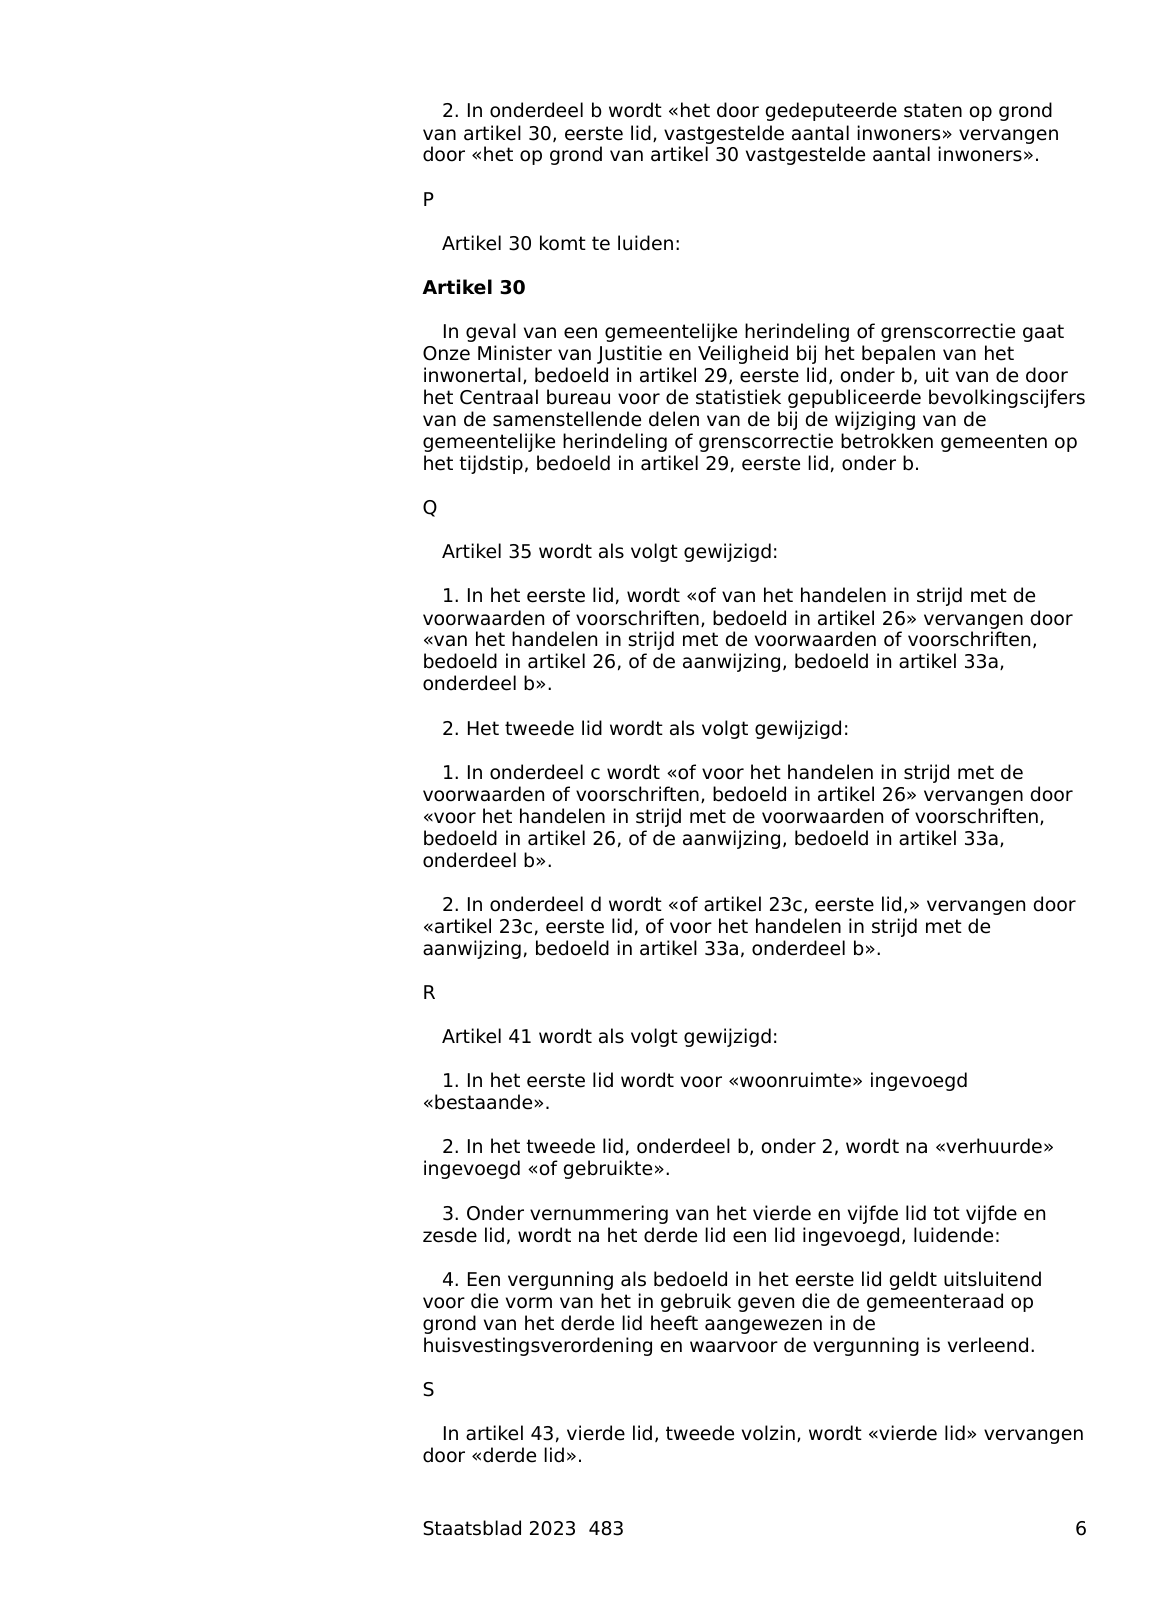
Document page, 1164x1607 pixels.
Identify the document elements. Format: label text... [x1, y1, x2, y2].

text P [422, 188, 1087, 211]
text In artikel 43, vierde lid, tweede volzin, wordt «vierde lid» vervangen door «derde lid». [422, 1423, 1087, 1467]
text 1. In het eerste lid wordt voor «woonruimte» ingevoegd «bestaande». [422, 1070, 1087, 1114]
text 2. In onderdeel b wordt «het door gedeputeerde staten op grond van artikel 30, eerste lid, vastgestelde aantal inwoners» vervangen door «het op grond van artikel 30 vastgestelde aantal inwoners». [422, 100, 1087, 166]
text Artikel 30 komt te luiden: [422, 233, 1087, 255]
text In geval van een gemeentelijke herindeling of grenscorrectie gaat Onze Minister van Justitie en Veiligheid bij het bepalen van het inwonertal, bedoeld in artikel 29, eerste lid, onder b, uit van de door het Centraal bureau voor de statistiek gepubliceerde bevolkingscijfers van de samenstellende delen van de bij de wijziging van de gemeentelijke herindeling of grenscorrectie betrokken gemeenten op het tijdstip, bedoeld in artikel 29, eerste lid, onder b. [422, 321, 1087, 475]
subtitle Artikel 30 [422, 277, 1087, 299]
text 1. In het eerste lid, wordt «of van het handelen in strijd met de voorwaarden of voorschriften, bedoeld in artikel 26» vervangen door «van het handelen in strijd met de voorwaarden of voorschriften, bedoeld in artikel 26, of de aanwijzing, bedoeld in artikel 33a, onderdeel b». [422, 585, 1087, 695]
text 1. In onderdeel c wordt «of voor het handelen in strijd met de voorwaarden of voorschriften, bedoeld in artikel 26» vervangen door «voor het handelen in strijd met de voorwaarden of voorschriften, bedoeld in artikel 26, of de aanwijzing, bedoeld in artikel 33a, onderdeel b». [422, 762, 1087, 872]
text R [422, 982, 1087, 1004]
text Artikel 41 wordt als volgt gewijzigd: [422, 1026, 1087, 1048]
text 3. Onder vernummering van het vierde en vijfde lid tot vijfde en zesde lid, wordt na het derde lid een lid ingevoegd, luidende: [422, 1202, 1087, 1246]
text S [422, 1379, 1087, 1401]
text 2. Het tweede lid wordt als volgt gewijzigd: [422, 717, 1087, 739]
text 4. Een vergunning als bedoeld in het eerste lid geldt uitsluitend voor die vorm van het in gebruik geven die de gemeenteraad op grond van het derde lid heeft aangewezen in de huisvestingsverordening en waarvoor de vergunning is verleend. [422, 1269, 1087, 1357]
text Q [422, 497, 1087, 519]
text 2. In onderdeel d wordt «of artikel 23c, eerste lid,» vervangen door «artikel 23c, eerste lid, of voor het handelen in strijd met de aanwijzing, bedoeld in artikel 33a, onderdeel b». [422, 894, 1087, 960]
text 2. In het tweede lid, onderdeel b, onder 2, wordt na «verhuurde» ingevoegd «of gebruikte». [422, 1136, 1087, 1180]
text Artikel 35 wordt als volgt gewijzigd: [422, 541, 1087, 563]
